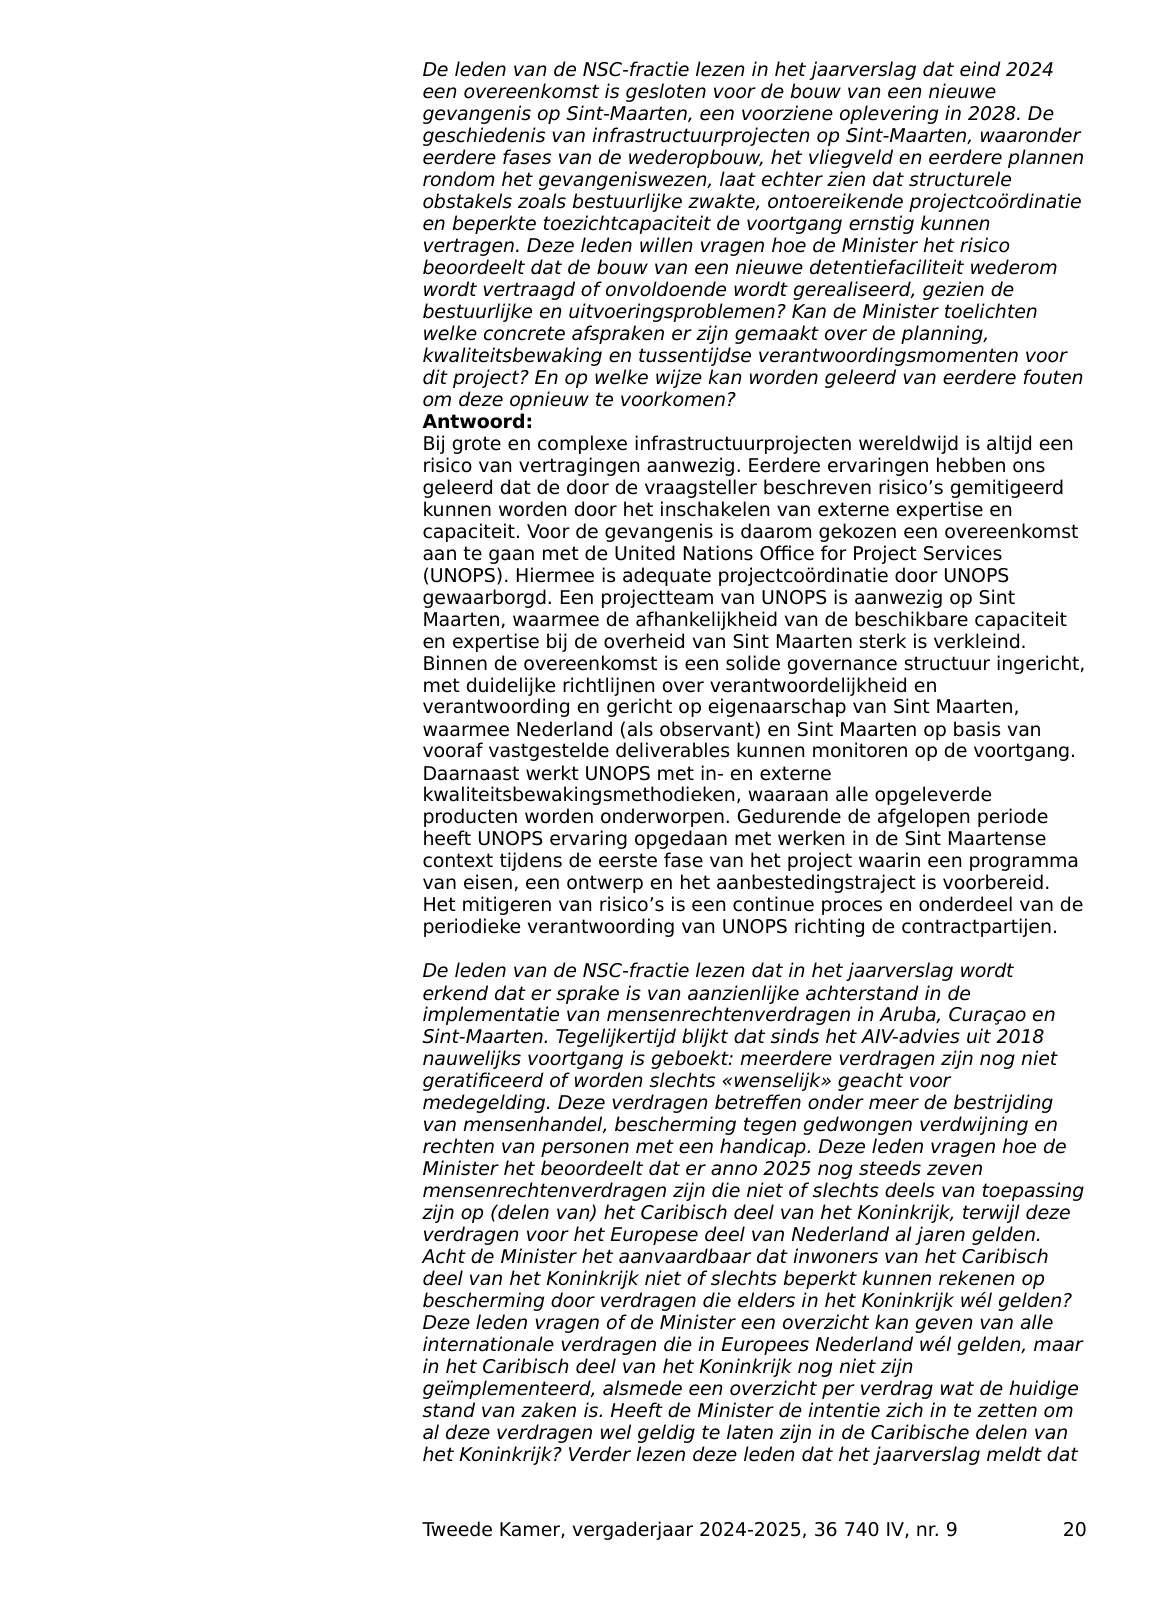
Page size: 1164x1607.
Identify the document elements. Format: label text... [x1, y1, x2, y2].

text Antwoord: [422, 411, 1087, 433]
text Bij grote en complexe infrastructuurprojecten wereldwijd is altijd een risico van vertragingen aanwezig. Eerdere ervaringen hebben ons geleerd dat de door de vraagsteller beschreven risico’s gemitigeerd kunnen worden door het inschakelen van externe expertise en capaciteit. Voor de gevangenis is daarom gekozen een overeenkomst aan te gaan met de United Nations Office for Project Services (UNOPS). Hiermee is adequate projectcoördinatie door UNOPS gewaarborgd. Een projectteam van UNOPS is aanwezig op Sint Maarten, waarmee de afhankelijkheid van de beschikbare capaciteit en expertise bij de overheid van Sint Maarten sterk is verkleind. Binnen de overeenkomst is een solide governance structuur ingericht, met duidelijke richtlijnen over verantwoordelijkheid en verantwoording en gericht op eigenaarschap van Sint Maarten, waarmee Nederland (als observant) en Sint Maarten op basis van vooraf vastgestelde deliverables kunnen monitoren op de voortgang. Daarnaast werkt UNOPS met in- en externe kwaliteitsbewakingsmethodieken, waaraan alle opgeleverde producten worden onderworpen. Gedurende de afgelopen periode heeft UNOPS ervaring opgedaan met werken in de Sint Maartense context tijdens de eerste fase van het project waarin een programma van eisen, een ontwerp en het aanbestedingstraject is voorbereid. Het mitigeren van risico’s is een continue proces en onderdeel van de periodieke verantwoording van UNOPS richting de contractpartijen. [422, 433, 1087, 938]
text De leden van de NSC-fractie lezen dat in het jaarverslag wordt erkend dat er sprake is van aanzienlijke achterstand in de implementatie van mensenrechtenverdragen in Aruba, Curaçao en Sint-Maarten. Tegelijkertijd blijkt dat sinds het AIV-advies uit 2018 nauwelijks voortgang is geboekt: meerdere verdragen zijn nog niet geratificeerd of worden slechts «wenselijk» geacht voor medegelding. Deze verdragen betreffen onder meer de bestrijding van mensenhandel, bescherming tegen gedwongen verdwijning en rechten van personen met een handicap. Deze leden vragen hoe de Minister het beoordeelt dat er anno 2025 nog steeds zeven mensenrechtenverdragen zijn die niet of slechts deels van toepassing zijn op (delen van) het Caribisch deel van het Koninkrijk, terwijl deze verdragen voor het Europese deel van Nederland al jaren gelden. Acht de Minister het aanvaardbaar dat inwoners van het Caribisch deel van het Koninkrijk niet of slechts beperkt kunnen rekenen op bescherming door verdragen die elders in het Koninkrijk wél gelden? Deze leden vragen of de Minister een overzicht kan geven van alle internationale verdragen die in Europees Nederland wél gelden, maar in het Caribisch deel van het Koninkrijk nog niet zijn geïmplementeerd, alsmede een overzicht per verdrag wat de huidige stand van zaken is. Heeft de Minister de intentie zich in te zetten om al deze verdragen wel geldig te laten zijn in de Caribische delen van het Koninkrijk? Verder lezen deze leden dat het jaarverslag meldt dat [422, 960, 1087, 1466]
text De leden van de NSC-fractie lezen in het jaarverslag dat eind 2024 een overeenkomst is gesloten voor de bouw van een nieuwe gevangenis op Sint-Maarten, een voorziene oplevering in 2028. De geschiedenis van infrastructuurprojecten op Sint-Maarten, waaronder eerdere fases van de wederopbouw, het vliegveld en eerdere plannen rondom het gevangeniswezen, laat echter zien dat structurele obstakels zoals bestuurlijke zwakte, ontoereikende projectcoördinatie en beperkte toezichtcapaciteit de voortgang ernstig kunnen vertragen. Deze leden willen vragen hoe de Minister het risico beoordeelt dat de bouw van een nieuwe detentiefaciliteit wederom wordt vertraagd of onvoldoende wordt gerealiseerd, gezien de bestuurlijke en uitvoeringsproblemen? Kan de Minister toelichten welke concrete afspraken er zijn gemaakt over de planning, kwaliteitsbewaking en tussentijdse verantwoordingsmomenten voor dit project? En op welke wijze kan worden geleerd van eerdere fouten om deze opnieuw te voorkomen? [422, 59, 1087, 411]
